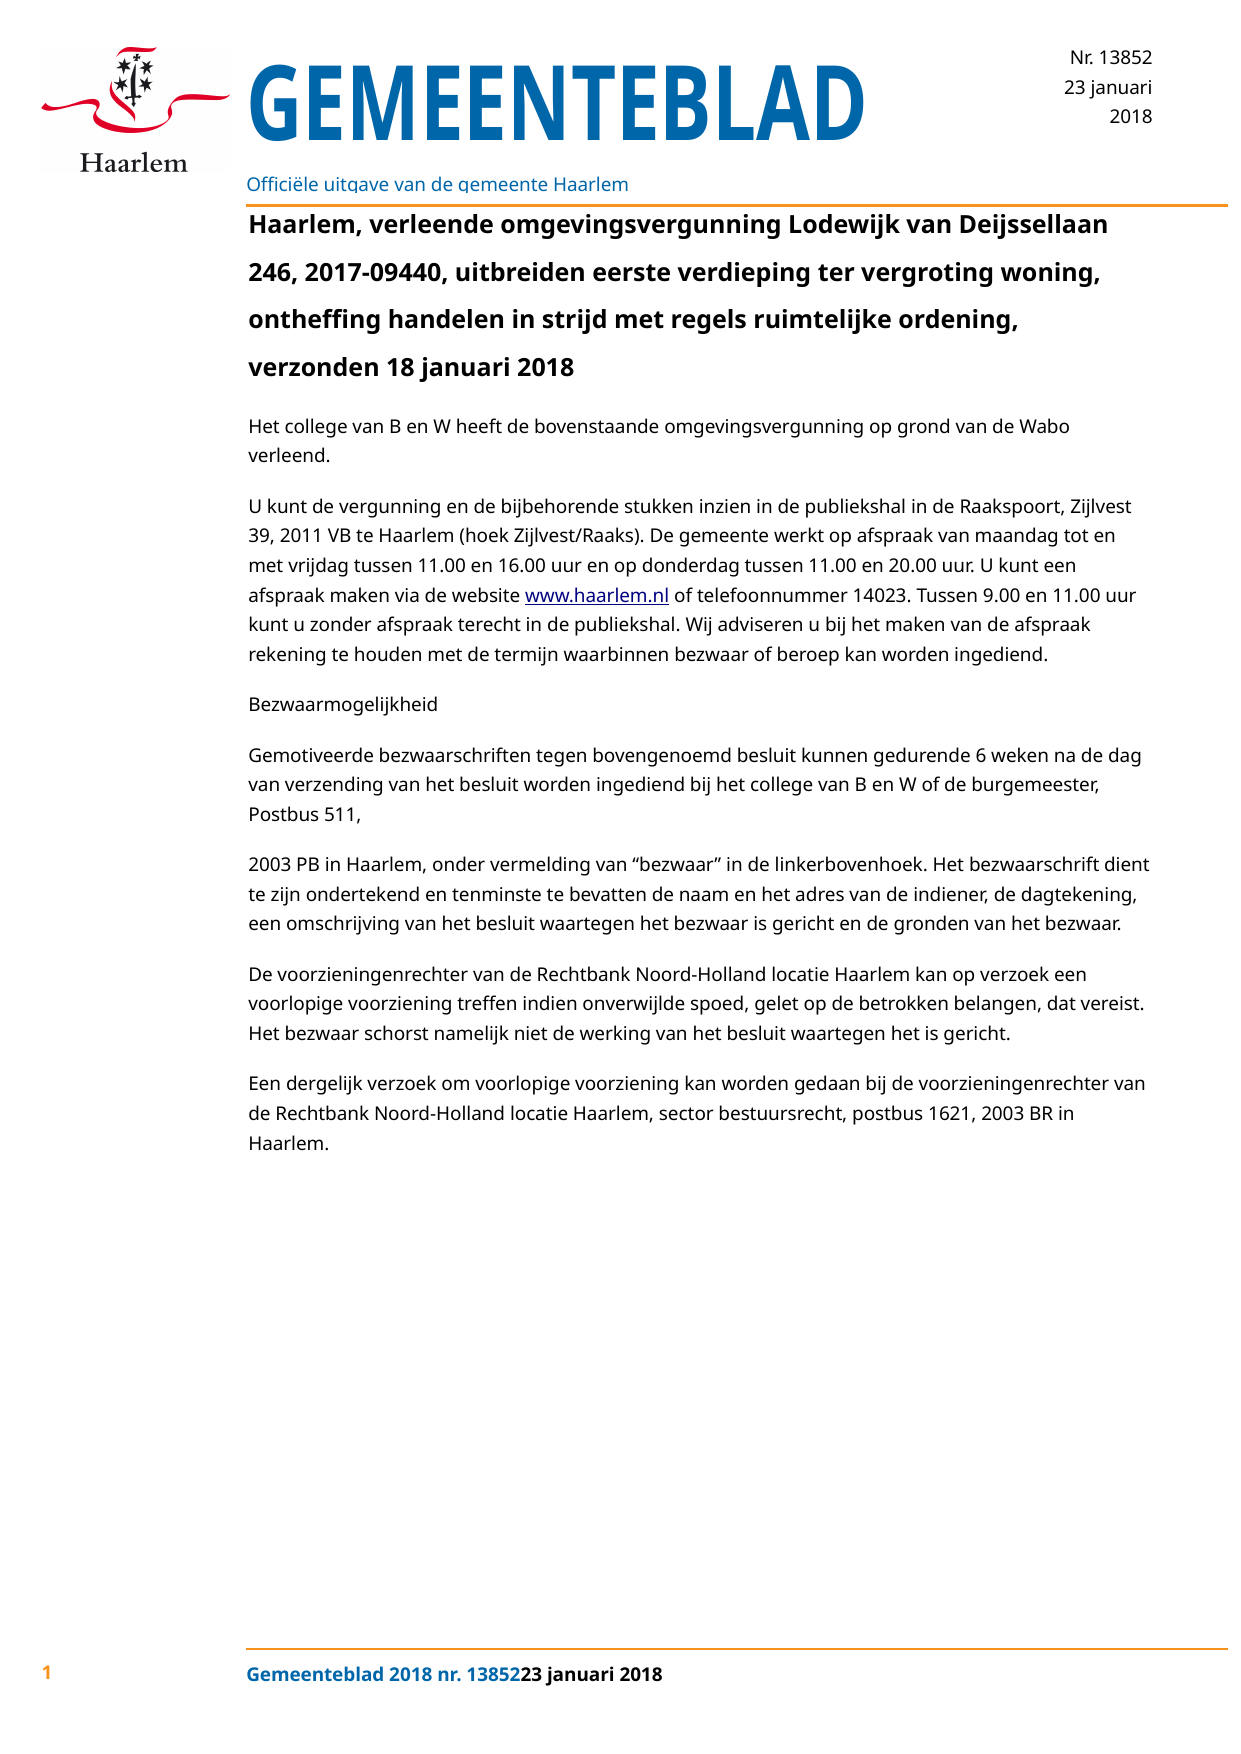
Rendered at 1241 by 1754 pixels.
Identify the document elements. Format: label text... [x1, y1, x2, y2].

text Haarlem, verleende omgevingsvergunning Lodewijk van Deijssellaan 246, 2017-09440, uitbreiden eerste verdieping ter vergroting woning, ontheffing handelen in strijd met regels ruimtelijke ordening, verzonden 18 januari 2018 [248, 207, 1152, 384]
text De voorzieningenrechter van de Rechtbank Noord-Holland locatie Haarlem kan op verzoek een voorlopige voorziening treffen indien onverwijlde spoed, gelet op de betrokken belangen, dat vereist. Het bezwaar schorst namelijk niet de werking van het besluit waartegen het is gericht. [248, 961, 1152, 1046]
text U kunt de vergunning en de bijbehorende stukken inzien in de publiekshal in de Raakspoort, Zijlvest 39, 2011 VB te Haarlem (hoek Zijlvest/Raaks). De gemeente werkt op afspraak van maandag tot en met vrijdag tussen 11.00 en 16.00 uur en op donderdag tussen 11.00 en 20.00 uur. U kunt een afspraak maken via de website www.haarlem.nl of telefoonnummer 14023. Tussen 9.00 en 11.00 uur kunt u zonder afspraak terecht in de publiekshal. Wij adviseren u bij het maken van de afspraak rekening te houden met de termijn waarbinnen bezwaar of beroep kan worden ingediend. [248, 493, 1152, 667]
text Gemotiveerde bezwaarschriften tegen bovengenoemd besluit kunnen gedurende 6 weken na de dag van verzending van het besluit worden ingediend bij het college van B en W of de burgemeester, Postbus 511, [248, 742, 1152, 827]
picture [41, 47, 231, 172]
text Het college van B en W heeft de bovenstaande omgevingsvergunning op grond van de Wabo verleend. [248, 413, 1152, 468]
text Bezwaarmogelijkheid [248, 691, 1152, 717]
text 2003 PB in Haarlem, onder vermelding van “bezwaar” in de linkerbovenhoek. Het bezwaarschrift dient te zijn ondertekend en tenminste te bevatten de naam en het adres van de indiener, de dagtekening, een omschrijving van het besluit waartegen het bezwaar is gericht en de gronden van het bezwaar. [248, 851, 1152, 936]
text Een dergelijk verzoek om voorlopige voorziening kan worden gedaan bij de voorzieningenrechter van de Rechtbank Noord-Holland locatie Haarlem, sector bestuursrecht, postbus 1621, 2003 BR in Haarlem. [248, 1071, 1152, 1156]
